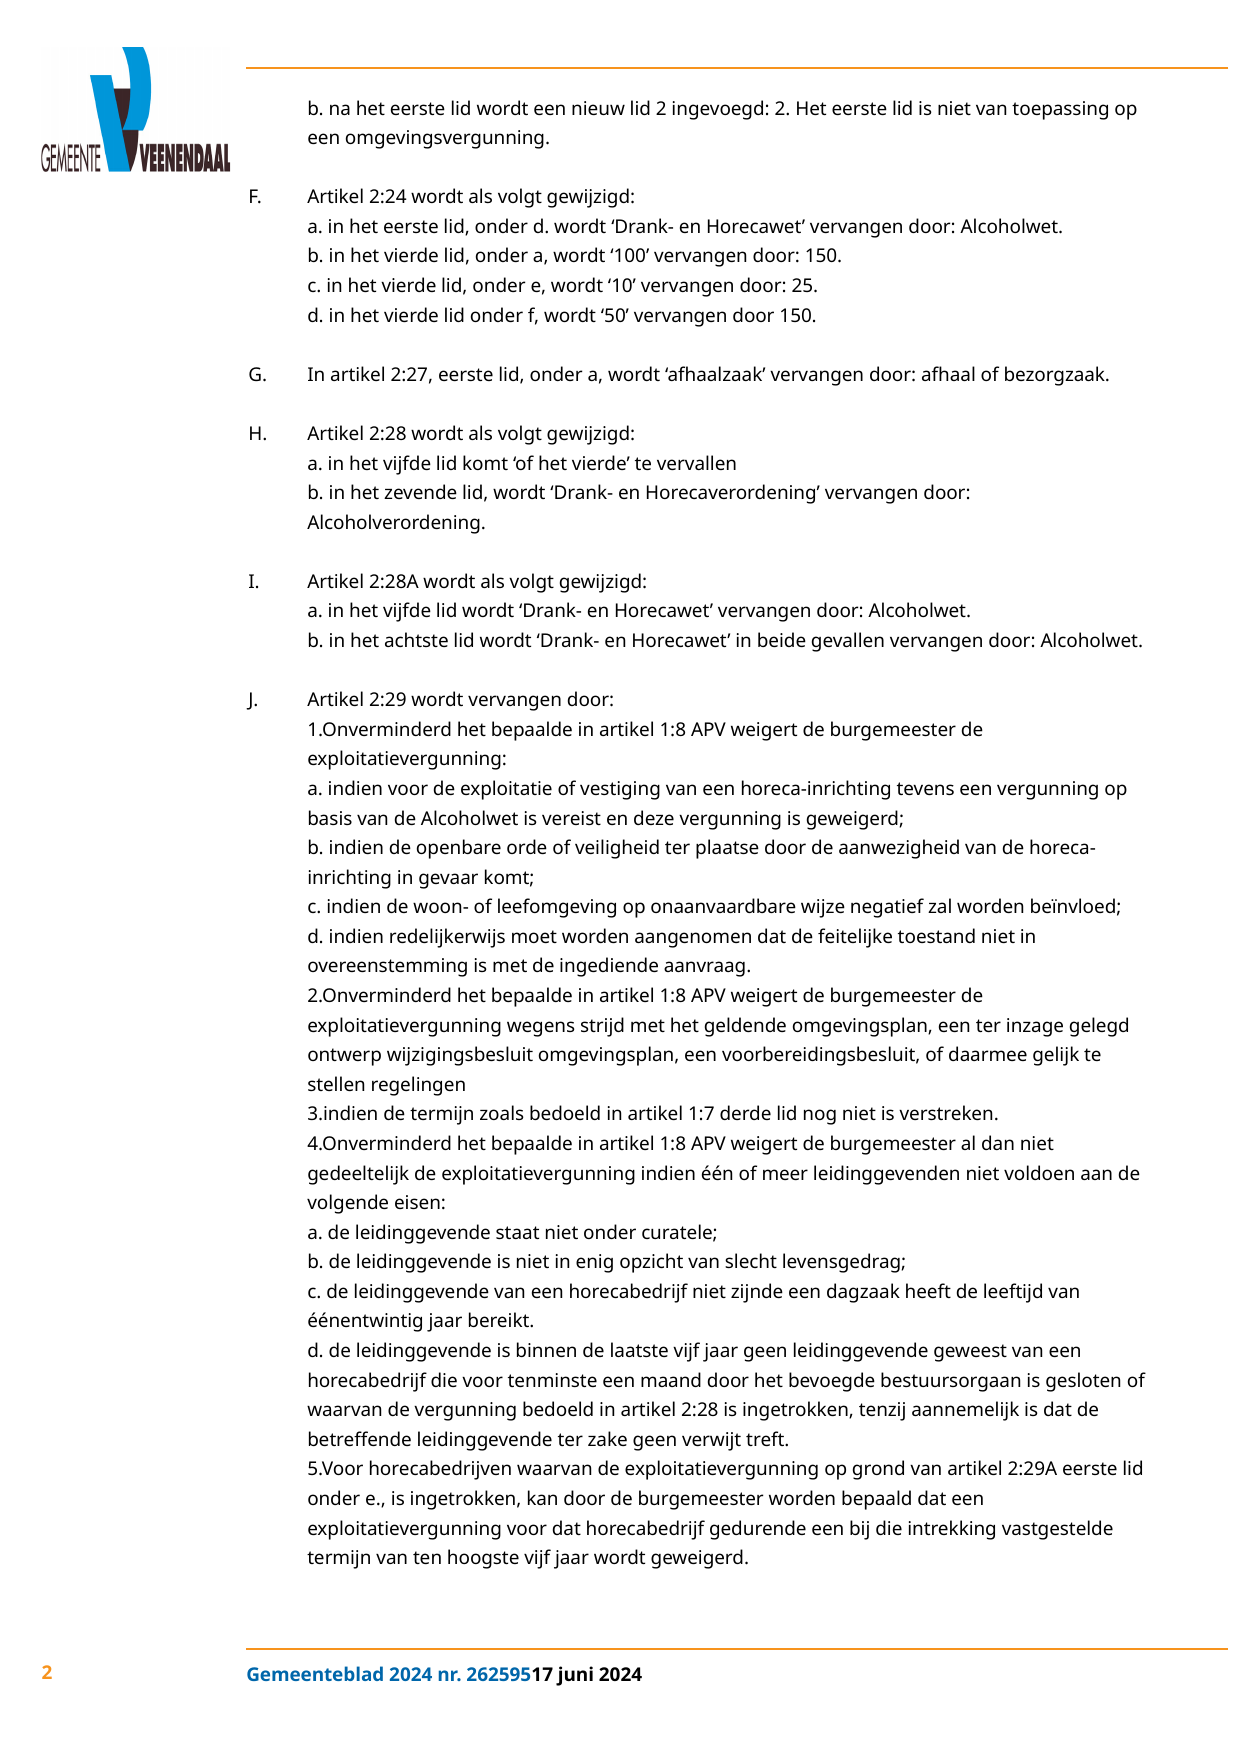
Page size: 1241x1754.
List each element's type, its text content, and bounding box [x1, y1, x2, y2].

list b. in het vierde lid, onder a, wordt ‘100’ vervangen door: 150. [248, 243, 1152, 268]
list Artikel 2:24 wordt als volgt gewijzigd: [248, 183, 1152, 209]
list c. in het vierde lid, onder e, wordt ‘10’ vervangen door: 25. [248, 272, 1152, 298]
list a. in het vijfde lid komt ‘of het vierde’ te vervallen [248, 450, 1152, 476]
list Artikel 2:28A wordt als volgt gewijzigd: [248, 568, 1152, 594]
list a. indien voor de exploitatie of vestiging van een horeca-inrichting tevens een vergunning op basis van de Alcoholwet is vereist en deze vergunning is geweigerd; [248, 775, 1152, 831]
list b. in het zevende lid, wordt ‘Drank- en Horecaverordening’ vervangen door: Alcoholverordening. [248, 479, 1152, 535]
list a. in het vijfde lid wordt ‘Drank- en Horecawet’ vervangen door: Alcoholwet. [248, 598, 1152, 623]
list In artikel 2:27, eerste lid, onder a, wordt ‘afhaalzaak’ vervangen door: afhaal of bezorgzaak. [248, 361, 1152, 387]
list 5.Voor horecabedrijven waarvan de exploitatievergunning op grond van artikel 2:29A eerste lid onder e., is ingetrokken, kan door de burgemeester worden bepaald dat een exploitatievergunning voor dat horecabedrijf gedurende een bij die intrekking vastgestelde termijn van ten hoogste vijf jaar wordt geweigerd. [248, 1456, 1152, 1570]
list c. indien de woon- of leefomgeving op onaanvaardbare wijze negatief zal worden beïnvloed; [248, 893, 1152, 919]
list 2.Onverminderd het bepaalde in artikel 1:8 APV weigert de burgemeester de exploitatievergunning wegens strijd met het geldende omgevingsplan, een ter inzage gelegd ontwerp wijzigingsbesluit omgevingsplan, een voorbereidingsbesluit, of daarmee gelijk te stellen regelingen [248, 982, 1152, 1097]
list b. de leidinggevende is niet in enig opzicht van slecht levensgedrag; [248, 1248, 1152, 1274]
list c. de leidinggevende van een horecabedrijf niet zijnde een dagzaak heeft de leeftijd van éénentwintig jaar bereikt. [248, 1278, 1152, 1333]
list b. indien de openbare orde of veiligheid ter plaatse door de aanwezigheid van de horeca-inrichting in gevaar komt; [248, 834, 1152, 890]
picture [41, 47, 130, 172]
list 1.Onverminderd het bepaalde in artikel 1:8 APV weigert de burgemeester de exploitatievergunning: [248, 716, 1152, 771]
list Artikel 2:29 wordt vervangen door: [248, 686, 1152, 712]
list b. na het eerste lid wordt een nieuw lid 2 ingevoegd: 2. Het eerste lid is niet van toepassing op een omgevingsvergunning. [248, 95, 1152, 150]
list b. in het achtste lid wordt ‘Drank- en Horecawet’ in beide gevallen vervangen door: Alcoholwet. [248, 627, 1152, 653]
list d. de leidinggevende is binnen de laatste vijf jaar geen leidinggevende geweest van een horecabedrijf die voor tenminste een maand door het bevoegde bestuursorgaan is gesloten of waarvan de vergunning bedoeld in artikel 2:28 is ingetrokken, tenzij aannemelijk is dat de betreffende leidinggevende ter zake geen verwijt treft. [248, 1337, 1152, 1452]
list Artikel 2:28 wordt als volgt gewijzigd: [248, 420, 1152, 446]
list d. indien redelijkerwijs moet worden aangenomen dat de feitelijke toestand niet in overeenstemming is met de ingediende aanvraag. [248, 923, 1152, 978]
list a. in het eerste lid, onder d. wordt ‘Drank- en Horecawet’ vervangen door: Alcoholwet. [248, 213, 1152, 239]
list a. de leidinggevende staat niet onder curatele; [248, 1219, 1152, 1245]
list d. in het vierde lid onder f, wordt ‘50’ vervangen door 150. [248, 302, 1152, 328]
picture [123, 47, 231, 172]
list 3.indien de termijn zoals bedoeld in artikel 1:7 derde lid nog niet is verstreken. [248, 1101, 1152, 1126]
list 4.Onverminderd het bepaalde in artikel 1:8 APV weigert de burgemeester al dan niet gedeeltelijk de exploitatievergunning indien één of meer leidinggevenden niet voldoen aan de volgende eisen: [248, 1130, 1152, 1215]
